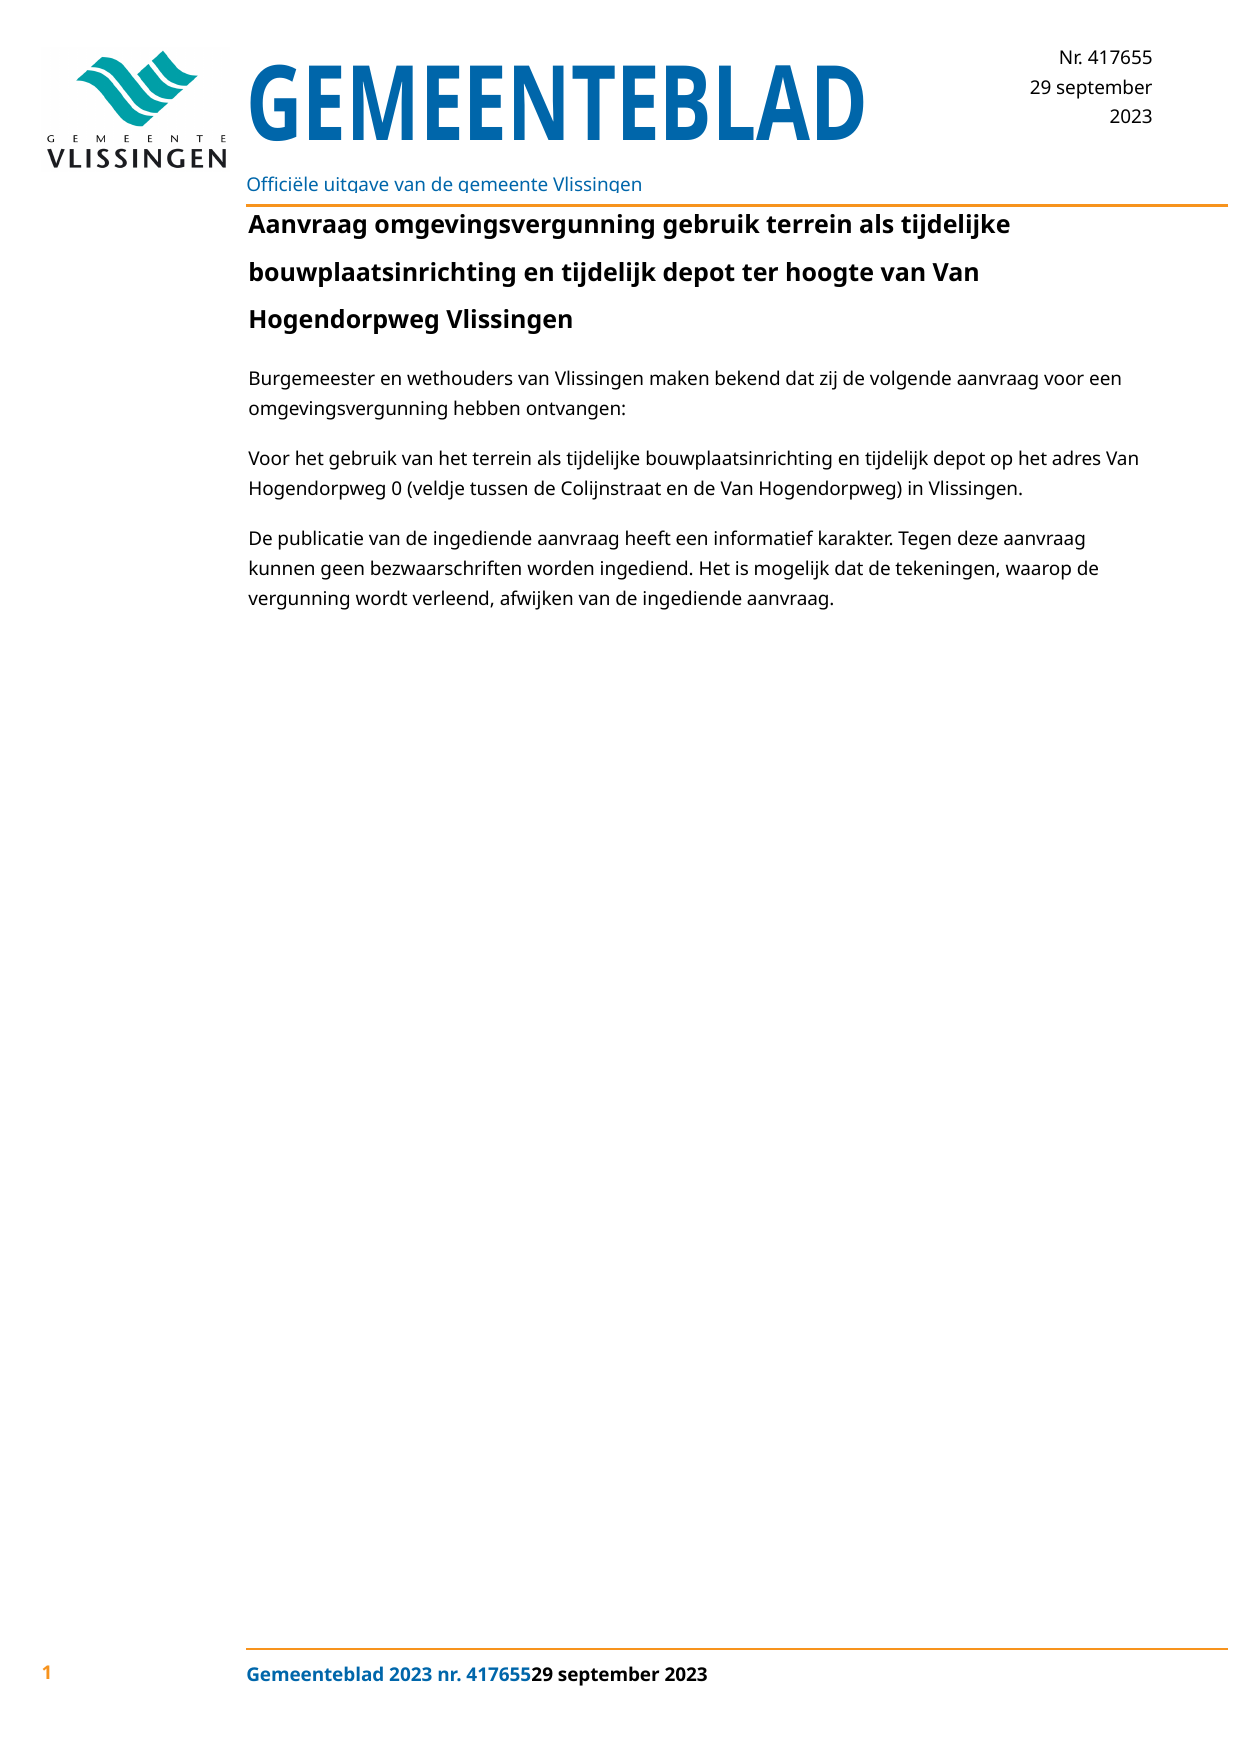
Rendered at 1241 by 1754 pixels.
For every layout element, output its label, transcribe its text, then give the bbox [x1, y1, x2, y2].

text De publicatie van de ingediende aanvraag heeft een informatief karakter. Tegen deze aanvraag kunnen geen bezwaarschriften worden ingediend. Het is mogelijk dat de tekeningen, waarop de vergunning wordt verleend, afwijken van de ingediende aanvraag. [248, 526, 1152, 610]
text Voor het gebruik van het terrein als tijdelijke bouwplaatsinrichting en tijdelijk depot op het adres Van Hogendorpweg 0 (veldje tussen de Colijnstraat en de Van Hogendorpweg) in Vlissingen. [248, 446, 1152, 501]
picture [41, 47, 231, 172]
text Burgemeester en wethouders van Vlissingen maken bekend dat zij de volgende aanvraag voor een omgevingsvergunning hebben ontvangen: [248, 366, 1152, 421]
text Aanvraag omgevingsvergunning gebruik terrein als tijdelijke bouwplaatsinrichting en tijdelijk depot ter hoogte van Van Hogendorpweg Vlissingen [248, 207, 1152, 336]
